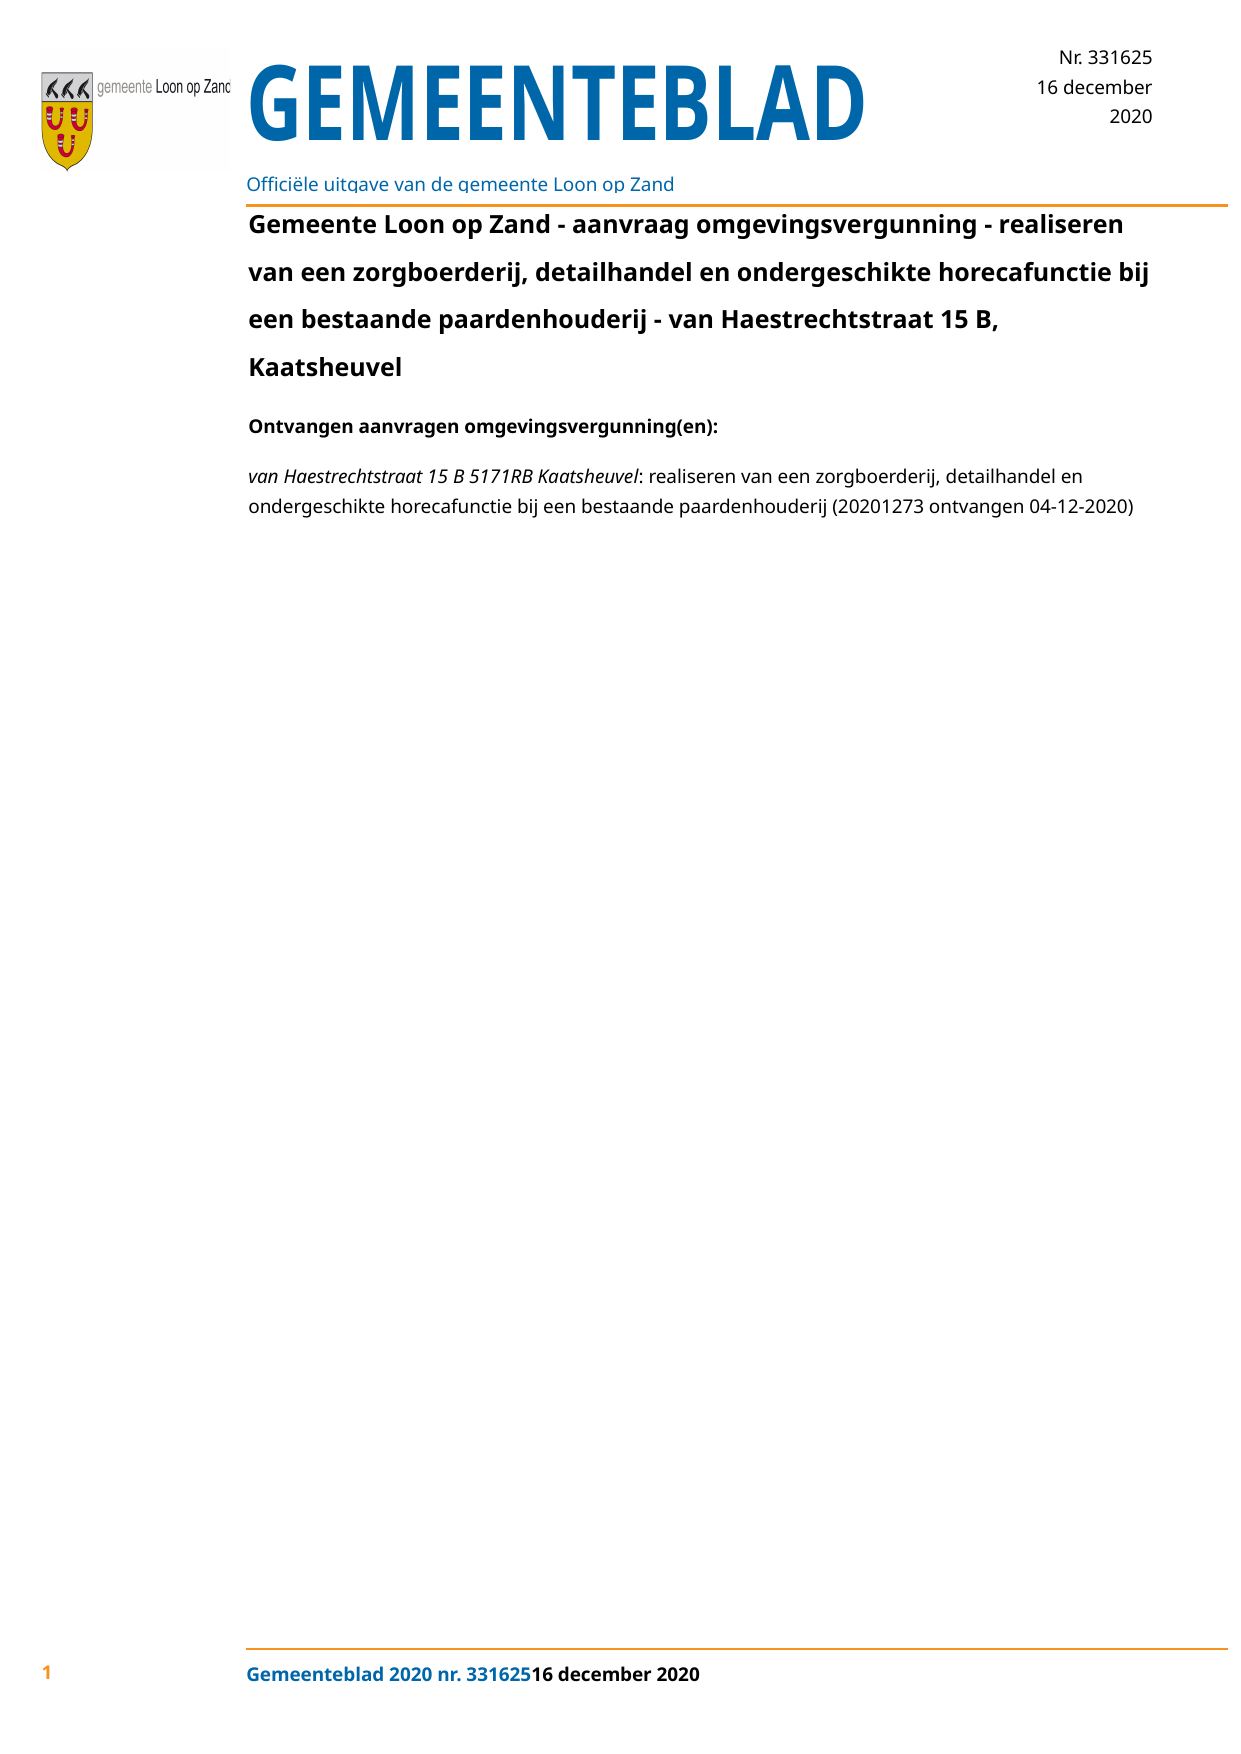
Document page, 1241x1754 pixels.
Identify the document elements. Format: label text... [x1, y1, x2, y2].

text Ontvangen aanvragen omgevingsvergunning(en): [248, 413, 1152, 439]
text Gemeente Loon op Zand - aanvraag omgevingsvergunning - realiseren van een zorgboerderij, detailhandel en ondergeschikte horecafunctie bij een bestaande paardenhouderij - van Haestrechtstraat 15 B, Kaatsheuvel [248, 207, 1152, 384]
text van Haestrechtstraat 15 B 5171RB Kaatsheuvel: realiseren van een zorgboerderij, detailhandel en ondergeschikte horecafunctie bij een bestaande paardenhouderij (20201273 ontvangen 04-12-2020) [248, 463, 1152, 519]
picture [41, 47, 231, 172]
